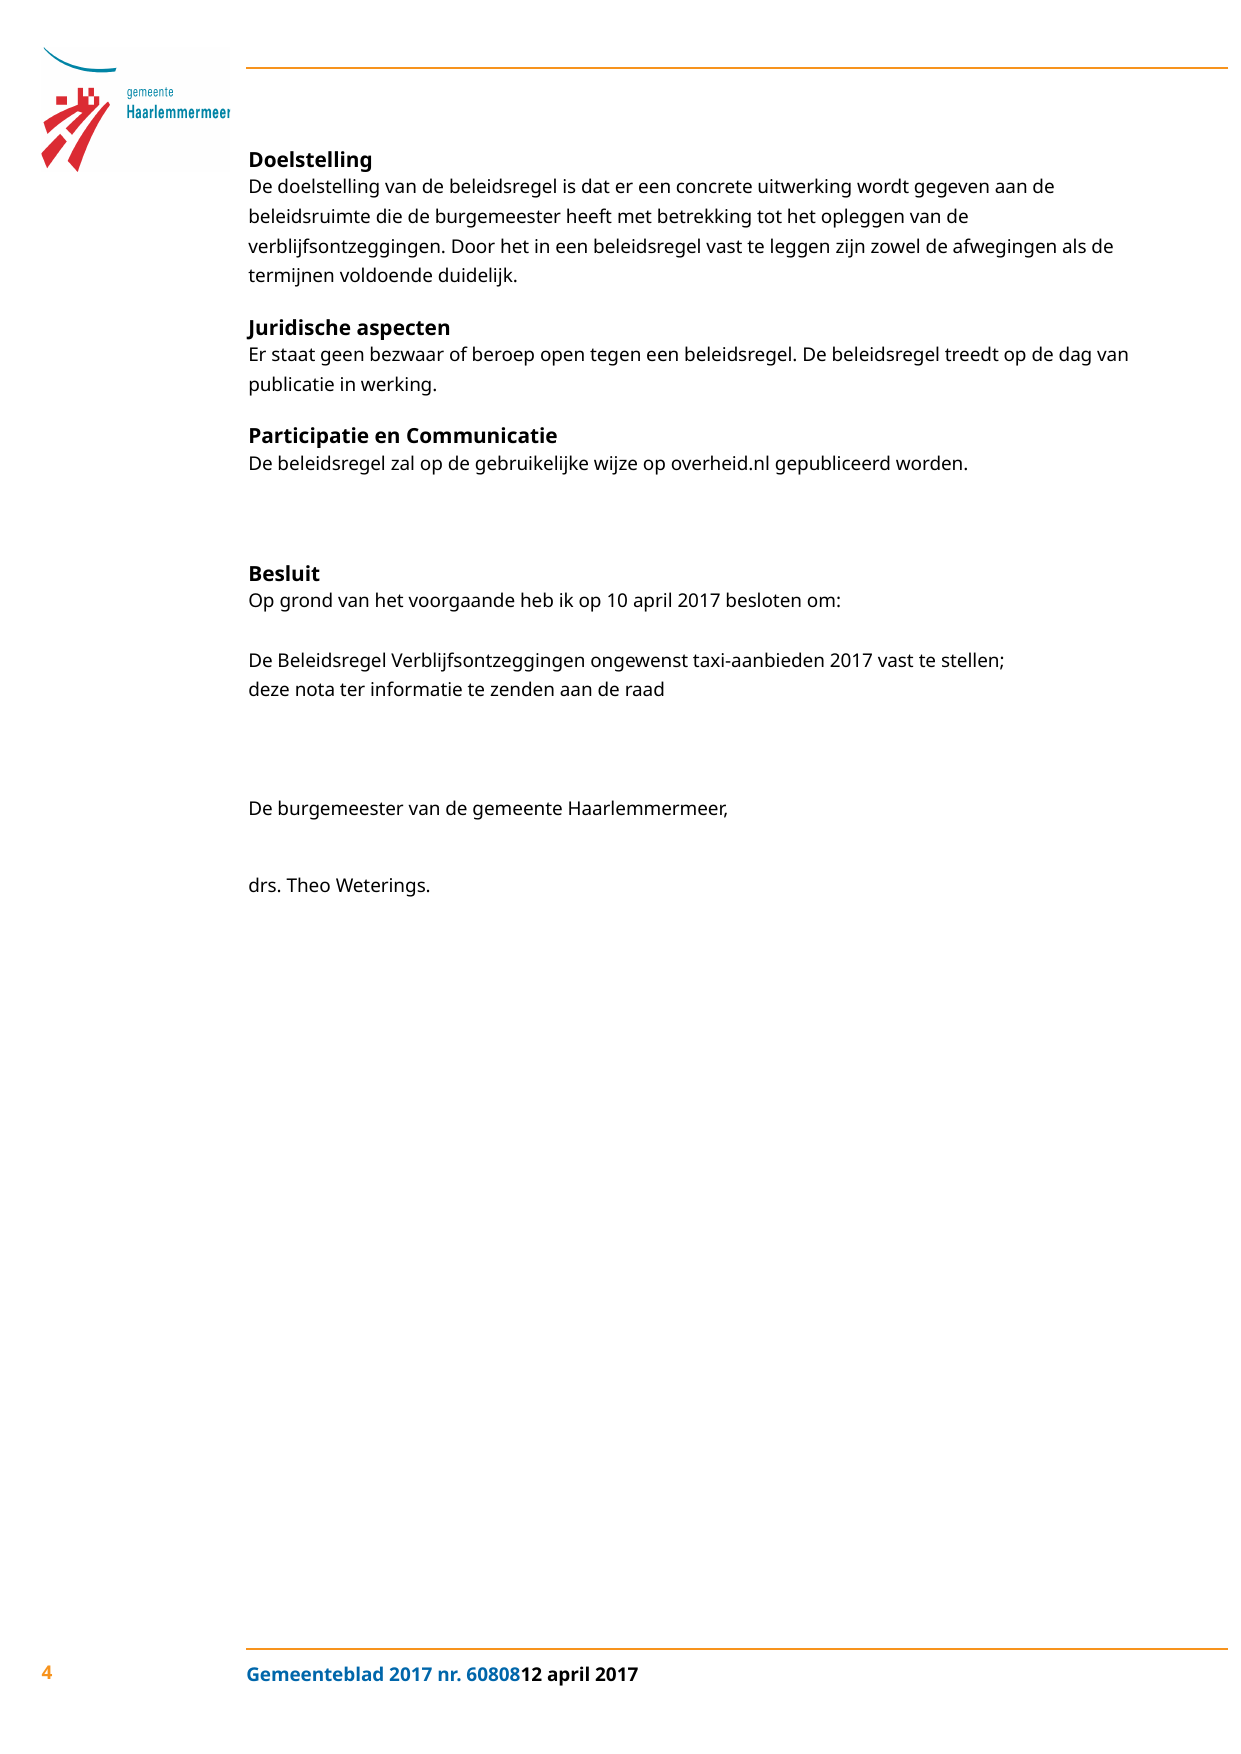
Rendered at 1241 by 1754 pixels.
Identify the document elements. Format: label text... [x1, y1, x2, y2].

text Juridische aspecten [248, 313, 1152, 341]
text De burgemeester van de gemeente Haarlemmermeer, [248, 795, 1152, 821]
text Doelstelling [248, 145, 1152, 174]
text De doelstelling van de beleidsregel is dat er een concrete uitwerking wordt gegeven aan de beleidsruimte die de burgemeester heeft met betrekking tot het opleggen van de verblijfsontzeggingen. Door het in een beleidsregel vast te leggen zijn zowel de afwegingen als de termijnen voldoende duidelijk. [248, 174, 1152, 288]
text Op grond van het voorgaande heb ik op 10 april 2017 besloten om: [248, 588, 1152, 613]
text Participatie en Communicatie [248, 421, 1152, 450]
text Er staat geen bezwaar of beroep open tegen een beleidsregel. De beleidsregel treedt op de dag van publicatie in werking. [248, 341, 1152, 397]
text De beleidsregel zal op de gebruikelijke wijze op overheid.nl gepubliceerd worden. [248, 450, 1152, 475]
text drs. Theo Weterings. [248, 872, 1152, 898]
text Besluit [248, 559, 1152, 588]
text deze nota ter informatie te zenden aan de raad [248, 676, 1152, 702]
text De Beleidsregel Verblijfsontzeggingen ongewenst taxi-aanbieden 2017 vast te stellen; [248, 647, 1152, 673]
picture [41, 47, 231, 172]
